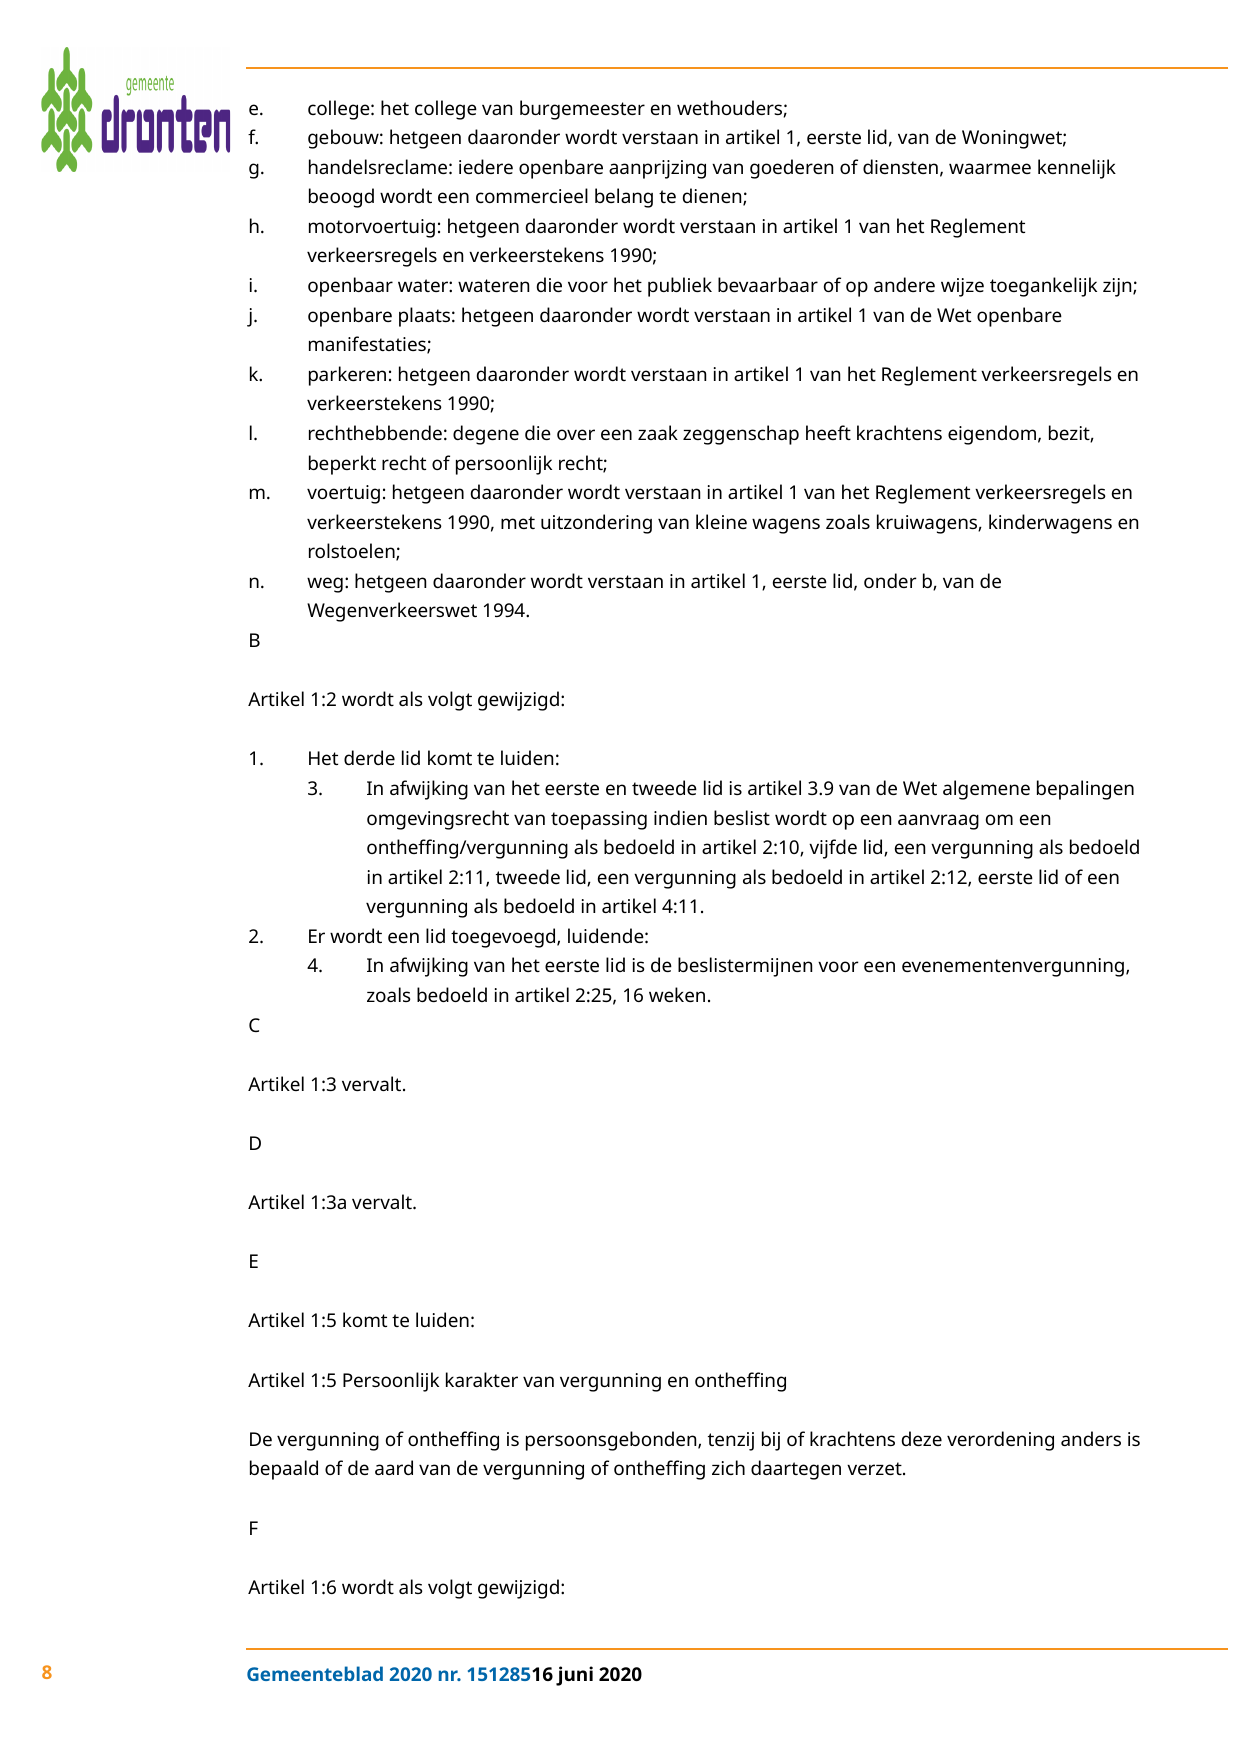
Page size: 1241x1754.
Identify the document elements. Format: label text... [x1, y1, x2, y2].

list In afwijking van het eerste lid is de beslistermijnen voor een evenementenvergunning, zoals bedoeld in artikel 2:25, 16 weken. [307, 953, 1152, 1008]
text E [248, 1248, 1152, 1274]
text Artikel 1:6 wordt als volgt gewijzigd: [248, 1574, 1152, 1600]
list college: het college van burgemeester en wethouders; [248, 95, 1152, 121]
list openbaar water: wateren die voor het publiek bevaarbaar of op andere wijze toegankelijk zijn; [248, 272, 1152, 298]
list parkeren: hetgeen daaronder wordt verstaan in artikel 1 van het Reglement verkeersregels en verkeerstekens 1990; [248, 361, 1152, 416]
text B [248, 627, 1152, 653]
list openbare plaats: hetgeen daaronder wordt verstaan in artikel 1 van de Wet openbare manifestaties; [248, 302, 1152, 357]
list handelsreclame: iedere openbare aanprijzing van goederen of diensten, waarmee kennelijk beoogd wordt een commercieel belang te dienen; [248, 154, 1152, 209]
list voertuig: hetgeen daaronder wordt verstaan in artikel 1 van het Reglement verkeersregels en verkeerstekens 1990, met uitzondering van kleine wagens zoals kruiwagens, kinderwagens en rolstoelen; [248, 479, 1152, 564]
text Artikel 1:5 komt te luiden: [248, 1308, 1152, 1333]
text D [248, 1130, 1152, 1156]
text C [248, 1012, 1152, 1038]
list gebouw: hetgeen daaronder wordt verstaan in artikel 1, eerste lid, van de Woningwet; [248, 124, 1152, 150]
text Artikel 1:5 Persoonlijk karakter van vergunning en ontheffing [248, 1367, 1152, 1393]
list Er wordt een lid toegevoegd, luidende: [248, 923, 1152, 949]
picture [41, 47, 231, 172]
list Het derde lid komt te luiden: [248, 746, 1152, 771]
list rechthebbende: degene die over een zaak zeggenschap heeft krachtens eigendom, bezit, beperkt recht of persoonlijk recht; [248, 420, 1152, 476]
text Artikel 1:3a vervalt. [248, 1189, 1152, 1215]
text Artikel 1:2 wordt als volgt gewijzigd: [248, 686, 1152, 712]
text F [248, 1515, 1152, 1541]
list In afwijking van het eerste en tweede lid is artikel 3.9 van de Wet algemene bepalingen omgevingsrecht van toepassing indien beslist wordt op een aanvraag om een ontheffing/vergunning als bedoeld in artikel 2:10, vijfde lid, een vergunning als bedoeld in artikel 2:11, tweede lid, een vergunning als bedoeld in artikel 2:12, eerste lid of een vergunning als bedoeld in artikel 4:11. [307, 775, 1152, 919]
list weg: hetgeen daaronder wordt verstaan in artikel 1, eerste lid, onder b, van de Wegenverkeerswet 1994. [248, 568, 1152, 623]
list motorvoertuig: hetgeen daaronder wordt verstaan in artikel 1 van het Reglement verkeersregels en verkeerstekens 1990; [248, 213, 1152, 268]
text Artikel 1:3 vervalt. [248, 1071, 1152, 1097]
text De vergunning of ontheffing is persoonsgebonden, tenzij bij of krachtens deze verordening anders is bepaald of de aard van de vergunning of ontheffing zich daartegen verzet. [248, 1426, 1152, 1481]
